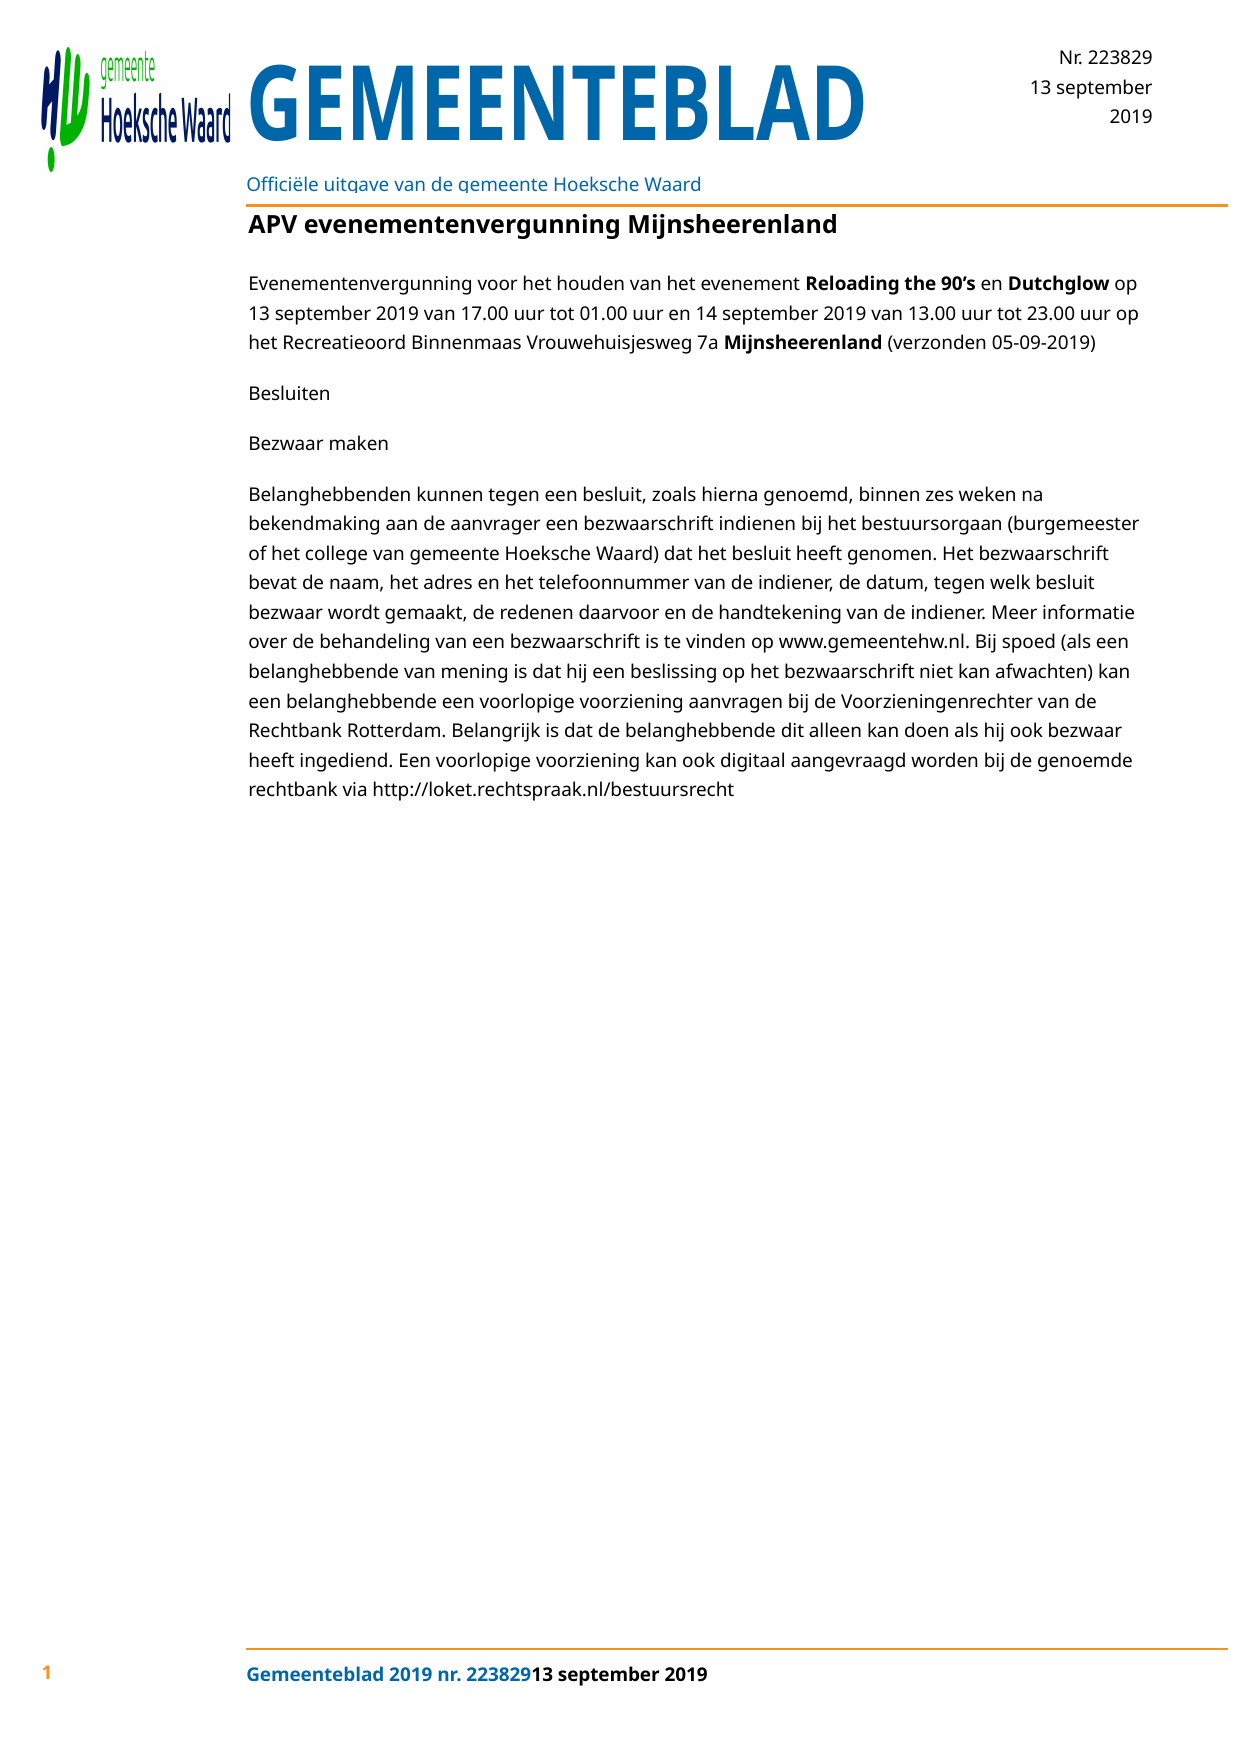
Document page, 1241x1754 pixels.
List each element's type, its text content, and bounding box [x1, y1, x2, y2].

picture [41, 47, 231, 172]
text Belanghebbenden kunnen tegen een besluit, zoals hierna genoemd, binnen zes weken na bekendmaking aan de aanvrager een bezwaarschrift indienen bij het bestuursorgaan (burgemeester of het college van gemeente Hoeksche Waard) dat het besluit heeft genomen. Het bezwaarschrift bevat de naam, het adres en het telefoonnummer van de indiener, de datum, tegen welk besluit bezwaar wordt gemaakt, de redenen daarvoor en de handtekening van de indiener. Meer informatie over de behandeling van een bezwaarschrift is te vinden op www.gemeentehw.nl. Bij spoed (als een belanghebbende van mening is dat hij een beslissing op het bezwaarschrift niet kan afwachten) kan een belanghebbende een voorlopige voorziening aanvragen bij de Voorzieningenrechter van de Rechtbank Rotterdam. Belangrijk is dat de belanghebbende dit alleen kan doen als hij ook bezwaar heeft ingediend. Een voorlopige voorziening kan ook digitaal aangevraagd worden bij de genoemde rechtbank via http://loket.rechtspraak.nl/bestuursrecht [248, 481, 1152, 802]
text Bezwaar maken [248, 430, 1152, 456]
text APV evenementenvergunning Mijnsheerenland [248, 207, 1152, 241]
text Evenementenvergunning voor het houden van het evenement Reloading the 90’s en Dutchglow op 13 september 2019 van 17.00 uur tot 01.00 uur en 14 september 2019 van 13.00 uur tot 23.00 uur op het Recreatieoord Binnenmaas Vrouwehuisjesweg 7a Mijnsheerenland (verzonden 05-09-2019) [248, 270, 1152, 355]
text Besluiten [248, 380, 1152, 406]
